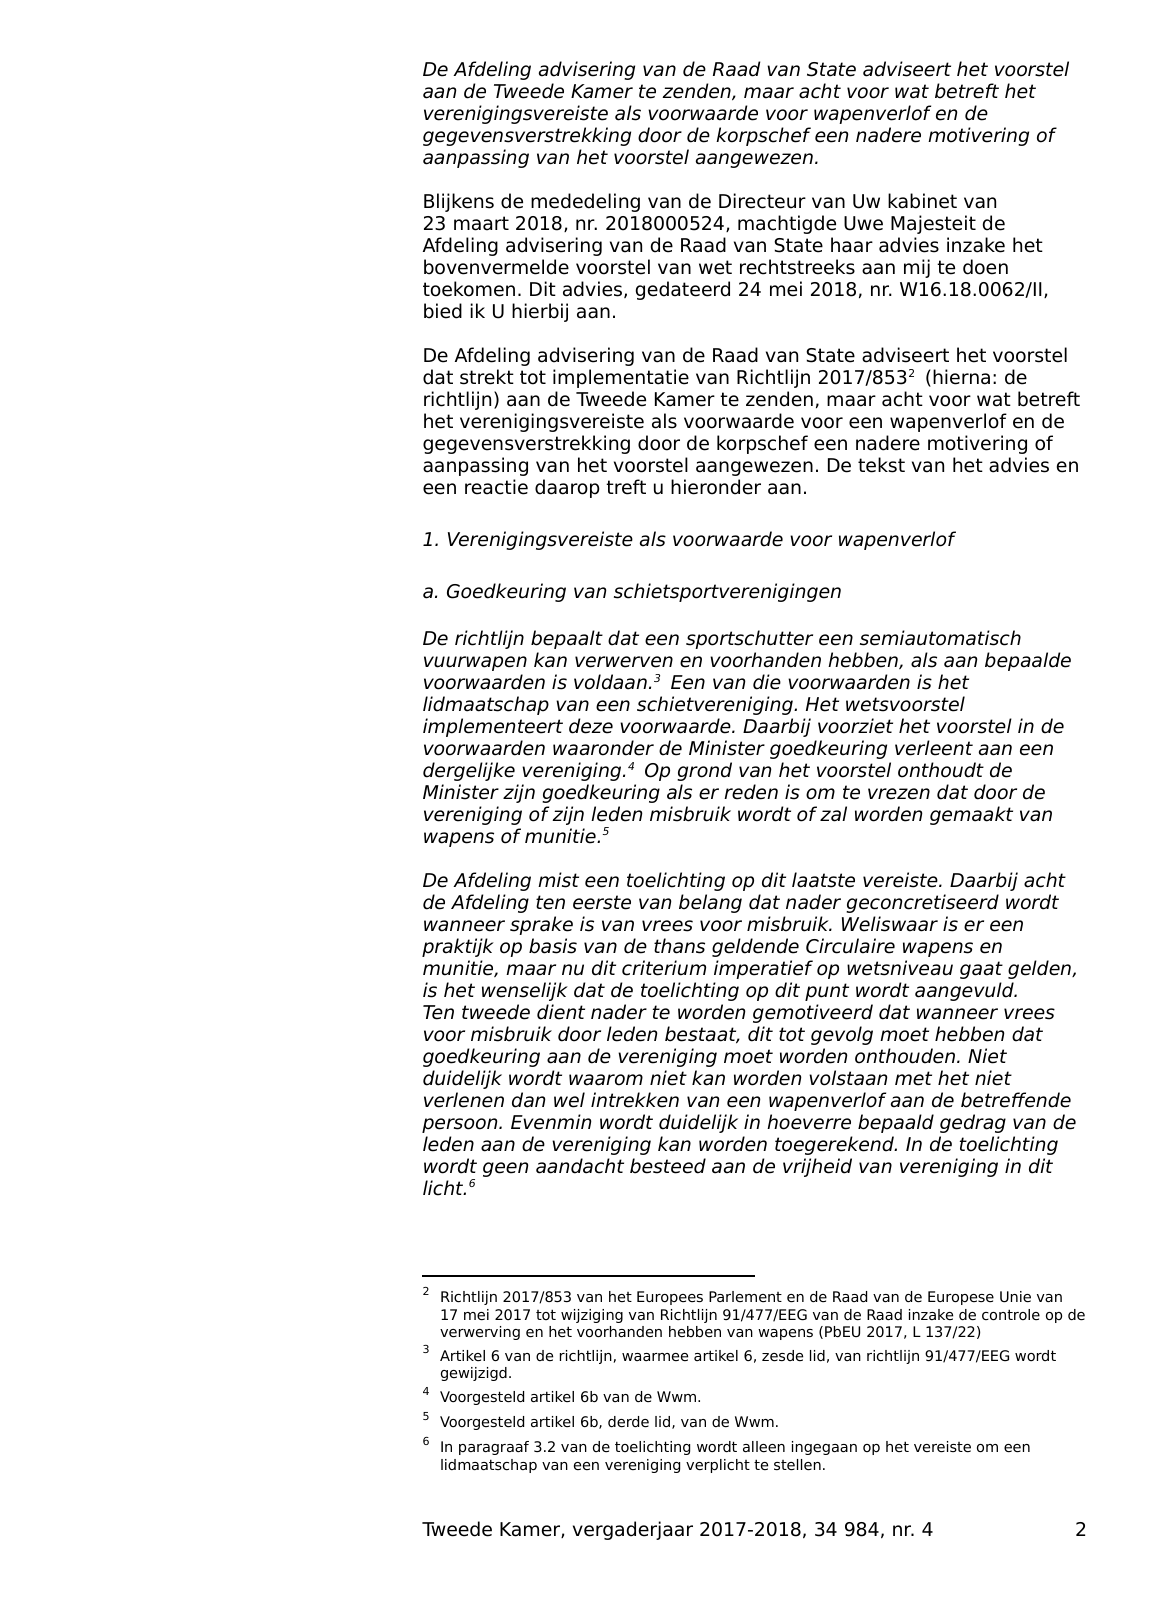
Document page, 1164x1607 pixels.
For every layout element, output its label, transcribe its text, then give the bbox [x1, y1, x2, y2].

text Richtlijn 2017/853 van het Europees Parlement en de Raad van de Europese Unie van 17 mei 2017 tot wijziging van Richtlijn 91/477/EEG van de Raad inzake de controle op de verwerving en het voorhanden hebben van wapens (PbEU 2017, L 137/22) [422, 1285, 1087, 1341]
text Blijkens de mededeling van de Directeur van Uw kabinet van 23 maart 2018, nr. 2018000524, machtigde Uwe Majesteit de Afdeling advisering van de Raad van State haar advies inzake het bovenvermelde voorstel van wet rechtstreeks aan mij te doen toekomen. Dit advies, gedateerd 24 mei 2018, nr. W16.18.0062/II, bied ik U hierbij aan. [422, 191, 1087, 323]
subtitle a. Goedkeuring van schietsportverenigingen [422, 581, 1087, 603]
text Artikel 6 van de richtlijn, waarmee artikel 6, zesde lid, van richtlijn 91/477/EEG wordt gewijzigd. [422, 1343, 1087, 1382]
text De Afdeling advisering van de Raad van State adviseert het voorstel aan de Tweede Kamer te zenden, maar acht voor wat betreft het verenigingsvereiste als voorwaarde voor wapenverlof en de gegevensverstrekking door de korpschef een nadere motivering of aanpassing van het voorstel aangewezen. [422, 59, 1087, 169]
text Voorgesteld artikel 6b, derde lid, van de Wwm. [422, 1410, 1087, 1432]
text In paragraaf 3.2 van de toelichting wordt alleen ingegaan op het vereiste om een lidmaatschap van een vereniging verplicht te stellen. [422, 1435, 1087, 1474]
text De Afdeling mist een toelichting op dit laatste vereiste. Daarbij acht de Afdeling ten eerste van belang dat nader geconcretiseerd wordt wanneer sprake is van vrees voor misbruik. Weliswaar is er een praktijk op basis van de thans geldende Circulaire wapens en munitie, maar nu dit criterium imperatief op wetsniveau gaat gelden, is het wenselijk dat de toelichting op dit punt wordt aangevuld. [422, 870, 1087, 1002]
text De Afdeling advisering van de Raad van State adviseert het voorstel dat strekt tot implementatie van Richtlijn 2017/853 (hierna: de richtlijn) aan de Tweede Kamer te zenden, maar acht voor wat betreft het verenigingsvereiste als voorwaarde voor een wapenverlof en de gegevensverstrekking door de korpschef een nadere motivering of aanpassing van het voorstel aangewezen. De tekst van het advies en een reactie daarop treft u hieronder aan. [422, 345, 1087, 499]
subtitle 1. Verenigingsvereiste als voorwaarde voor wapenverlof [422, 529, 1087, 551]
text Voorgesteld artikel 6b van de Wwm. [422, 1385, 1087, 1407]
text De richtlijn bepaalt dat een sportschutter een semiautomatisch vuurwapen kan verwerven en voorhanden hebben, als aan bepaalde voorwaarden is voldaan. Een van die voorwaarden is het lidmaatschap van een schietvereniging. Het wetsvoorstel implementeert deze voorwaarde. Daarbij voorziet het voorstel in de voorwaarden waaronder de Minister goedkeuring verleent aan een dergelijke vereniging. Op grond van het voorstel onthoudt de Minister zijn goedkeuring als er reden is om te vrezen dat door de vereniging of zijn leden misbruik wordt of zal worden gemaakt van wapens of munitie. [422, 628, 1087, 848]
text Ten tweede dient nader te worden gemotiveerd dat wanneer vrees voor misbruik door leden bestaat, dit tot gevolg moet hebben dat goedkeuring aan de vereniging moet worden onthouden. Niet duidelijk wordt waarom niet kan worden volstaan met het niet verlenen dan wel intrekken van een wapenverlof aan de betreffende persoon. Evenmin wordt duidelijk in hoeverre bepaald gedrag van de leden aan de vereniging kan worden toegerekend. In de toelichting wordt geen aandacht besteed aan de vrijheid van vereniging in dit licht. [422, 1002, 1087, 1200]
